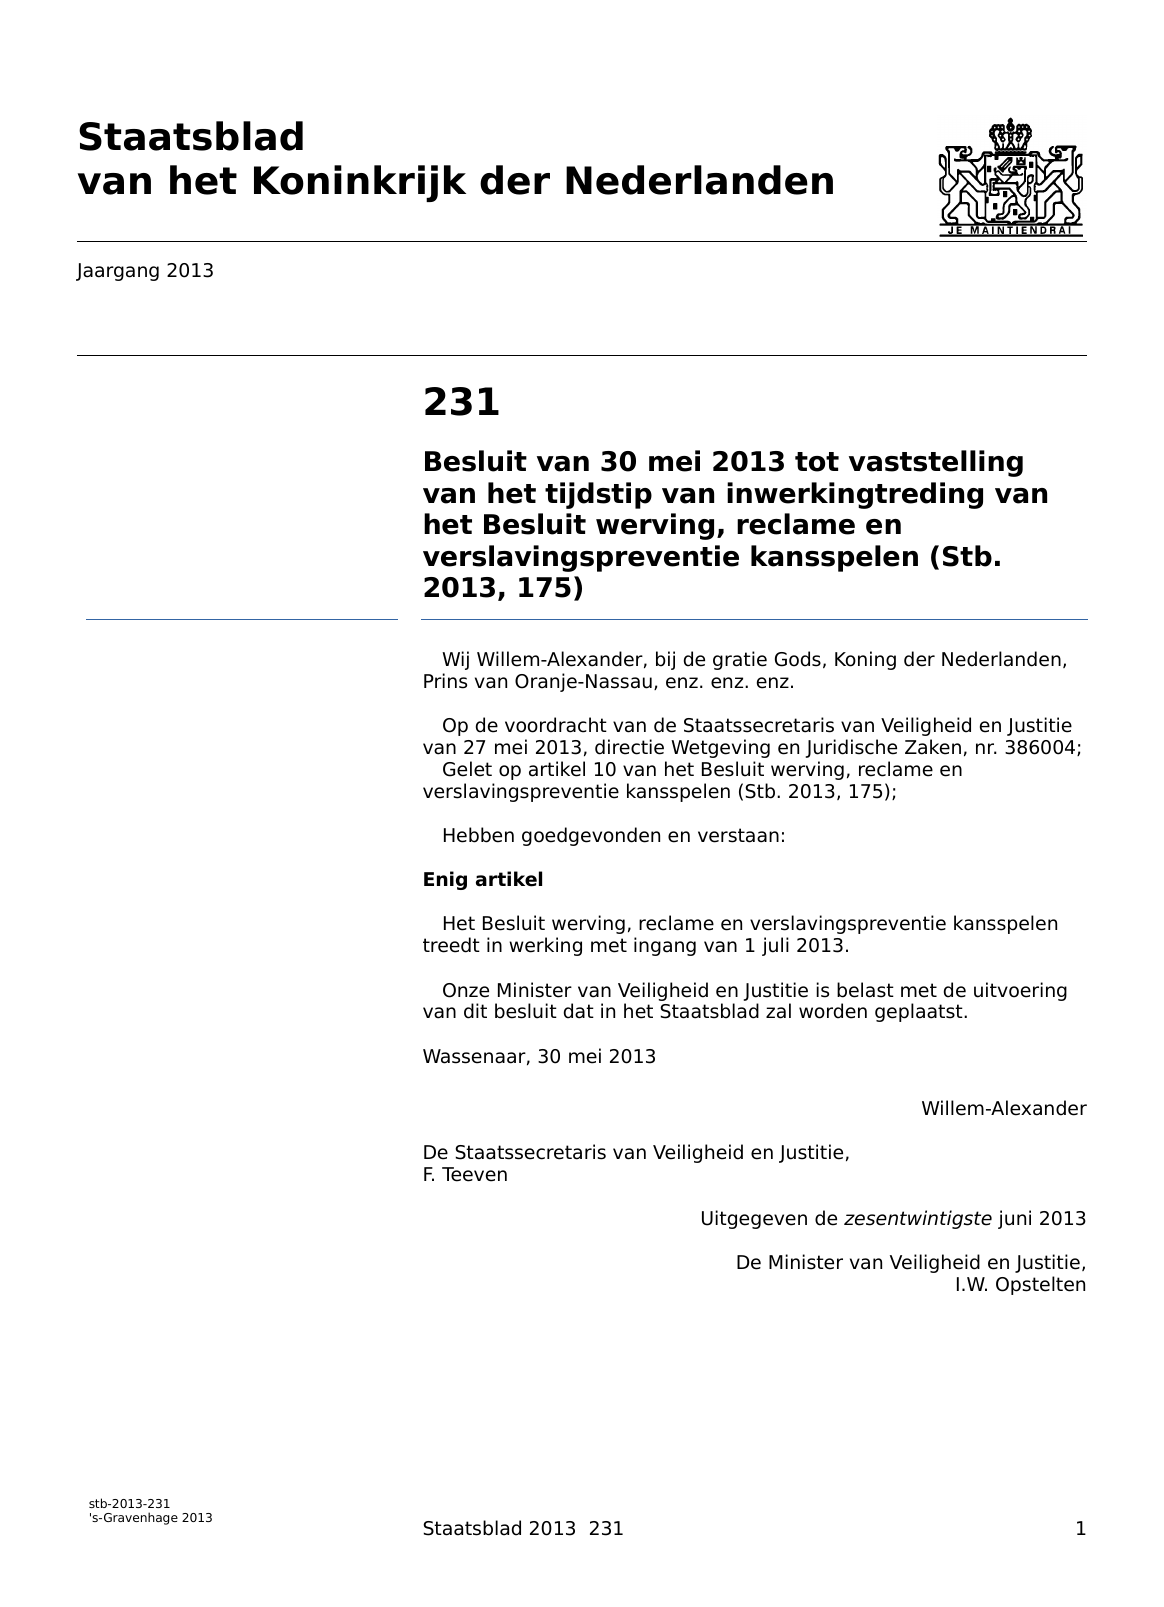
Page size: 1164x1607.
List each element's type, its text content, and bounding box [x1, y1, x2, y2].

text 's-Gravenhage 2013 [88, 1511, 323, 1525]
text Op de voordracht van de Staatssecretaris van Veiligheid en Justitie van 27 mei 2013, directie Wetgeving en Juridische Zaken, nr. 386004; [422, 715, 1087, 759]
table_header Staatsblad van het Koninkrijk der Nederlanden [77, 100, 886, 241]
picture [936, 115, 1087, 240]
table_cell Jaargang 2013 [77, 242, 1087, 355]
text De Minister van Veiligheid en Justitie, I.W. Opstelten [422, 1252, 1087, 1296]
text Wij Willem-Alexander, bij de gratie Gods, Koning der Nederlanden, Prins van Oranje-Nassau, enz. enz. enz. [422, 649, 1087, 693]
text Het Besluit werving, reclame en verslavingspreventie kansspelen treedt in werking met ingang van 1 juli 2013. [422, 913, 1087, 957]
text stb-2013-231 [88, 1497, 323, 1511]
text Hebben goedgevonden en verstaan: [422, 825, 1087, 847]
subtitle 231 [422, 381, 1087, 424]
subtitle Enig artikel [422, 869, 1087, 891]
text Besluit van 30 mei 2013 tot vaststelling van het tijdstip van inwerkingtreding van het Besluit werving, reclame en verslavingspreventie kansspelen (Stb. 2013, 175) [422, 447, 1087, 604]
text Willem-Alexander [422, 1098, 1087, 1119]
text De Staatssecretaris van Veiligheid en Justitie, F. Teeven [422, 1142, 1087, 1186]
text Wassenaar, 30 mei 2013 [422, 1046, 1087, 1068]
text Uitgegeven de zesentwintigste juni 2013 [422, 1208, 1087, 1230]
table_header [886, 100, 1087, 241]
text Gelet op artikel 10 van het Besluit werving, reclame en verslavingspreventie kansspelen (Stb. 2013, 175); [422, 759, 1087, 803]
text Onze Minister van Veiligheid en Justitie is belast met de uitvoering van dit besluit dat in het Staatsblad zal worden geplaatst. [422, 979, 1087, 1023]
